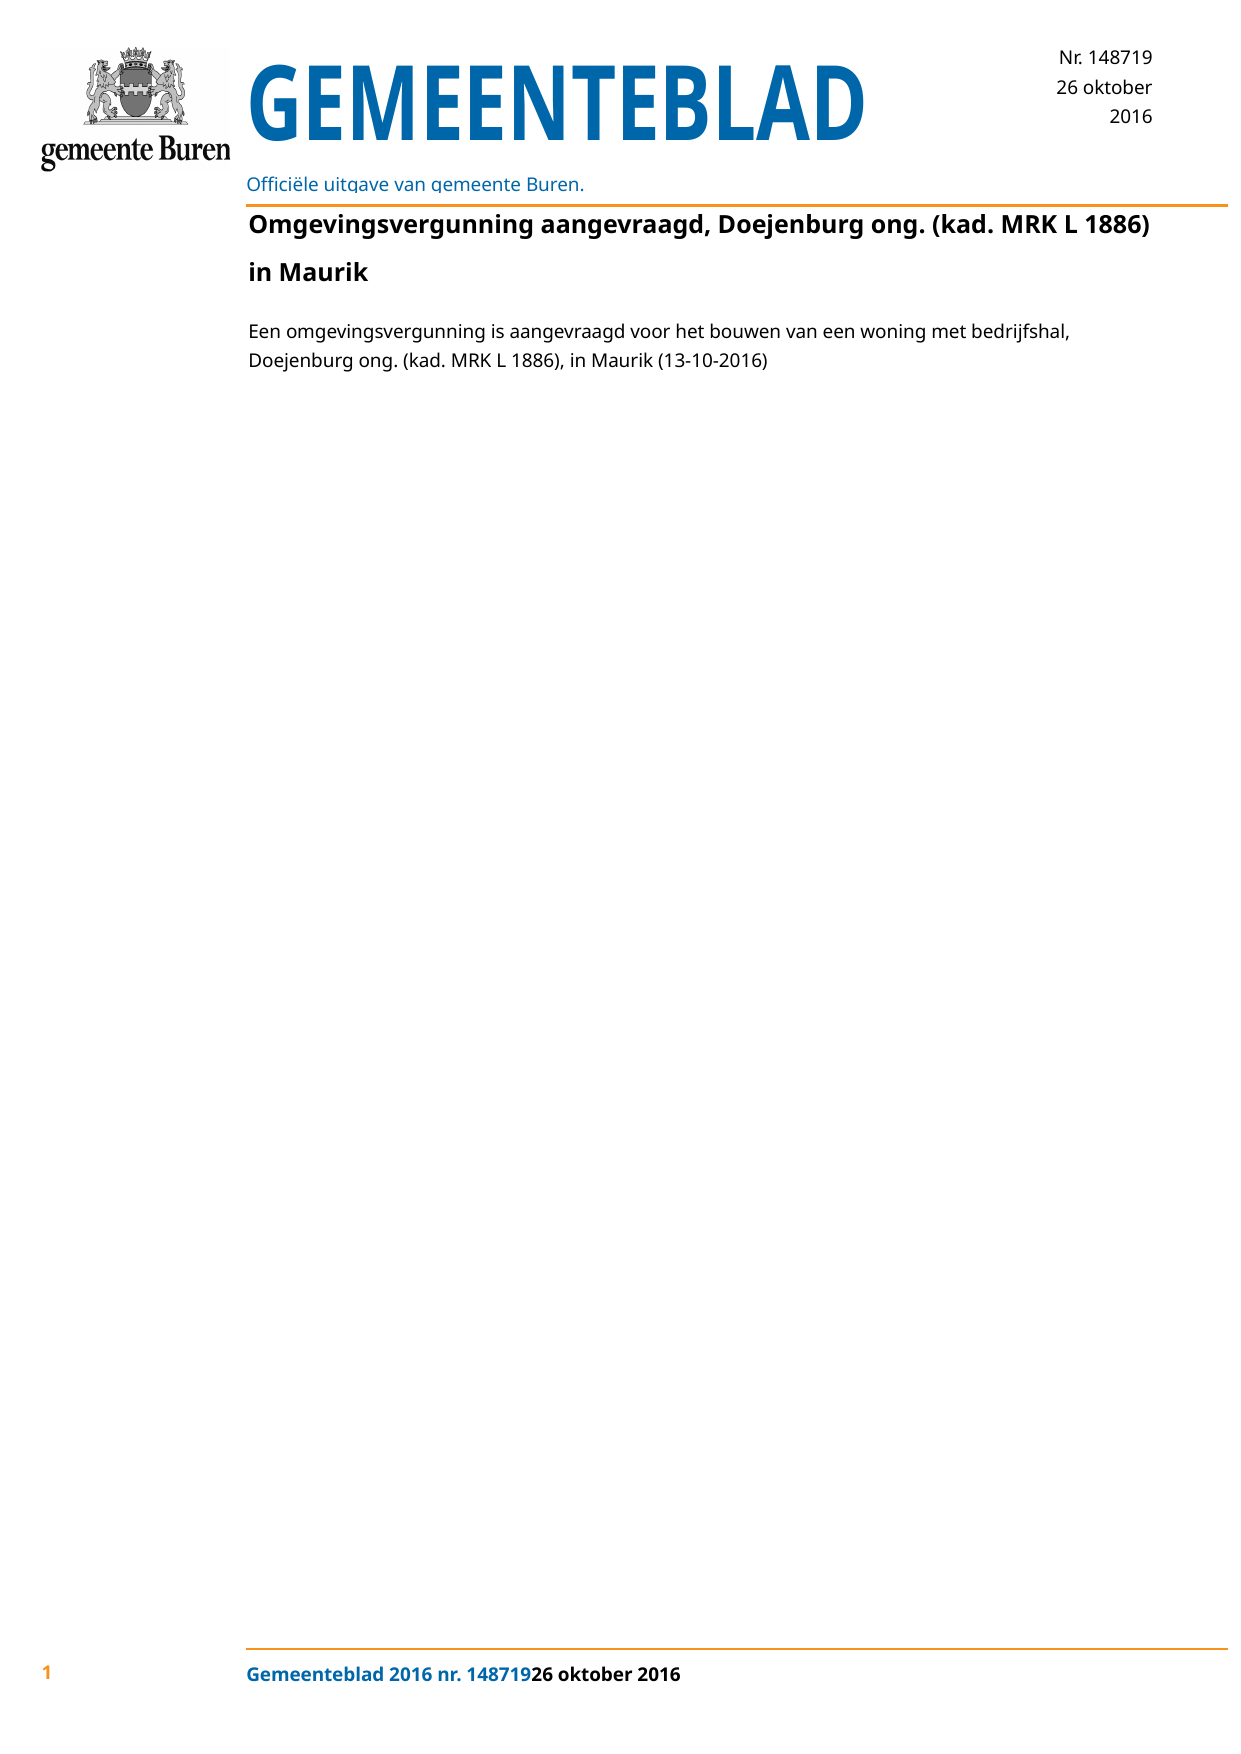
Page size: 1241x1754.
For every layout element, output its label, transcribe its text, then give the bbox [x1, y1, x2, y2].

text Omgevingsvergunning aangevraagd, Doejenburg ong. (kad. MRK L 1886) in Maurik [248, 207, 1152, 288]
picture [41, 47, 231, 172]
text Een omgevingsvergunning is aangevraagd voor het bouwen van een woning met bedrijfshal, Doejenburg ong. (kad. MRK L 1886), in Maurik (13-10-2016) [248, 318, 1152, 373]
